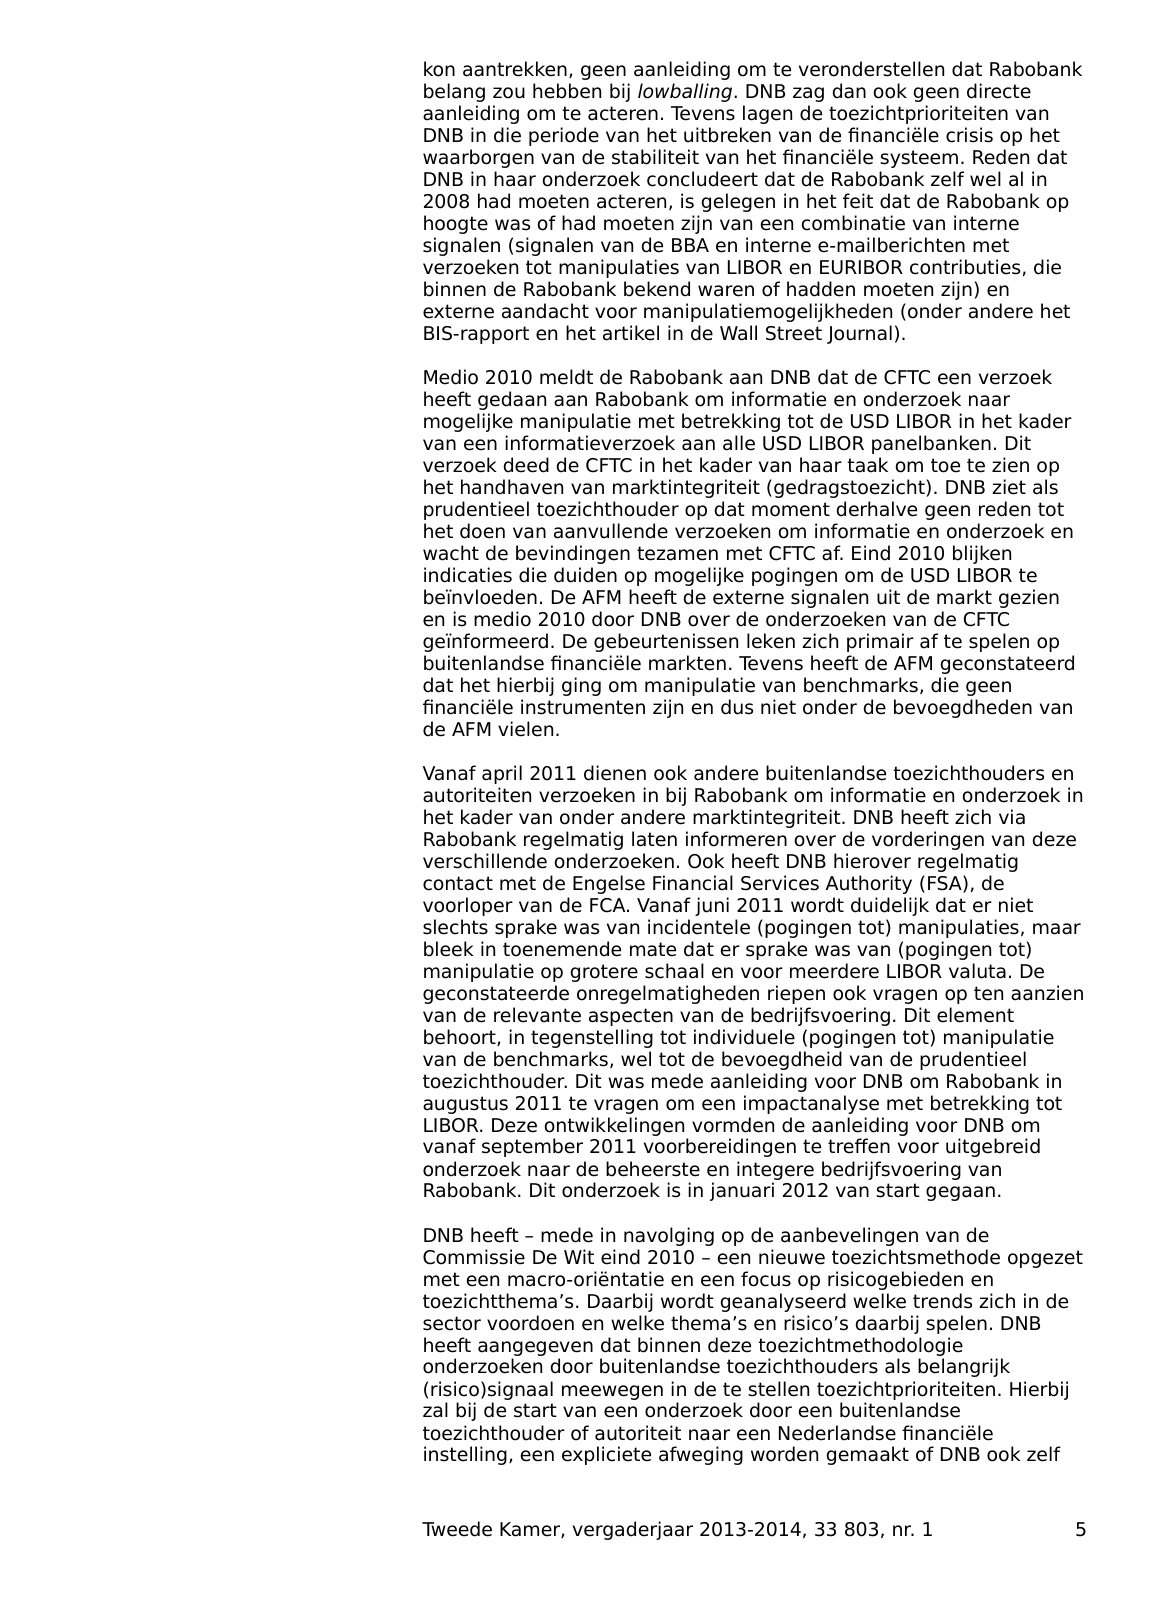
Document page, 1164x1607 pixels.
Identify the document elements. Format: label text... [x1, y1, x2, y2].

text DNB heeft – mede in navolging op de aanbevelingen van de Commissie De Wit eind 2010 – een nieuwe toezichtsmethode opgezet met een macro-oriëntatie en een focus op risicogebieden en toezichtthema’s. Daarbij wordt geanalyseerd welke trends zich in de sector voordoen en welke thema’s en risico’s daarbij spelen. DNB heeft aangegeven dat binnen deze toezichtmethodologie onderzoeken door buitenlandse toezichthouders als belangrijk (risico)signaal meewegen in de te stellen toezichtprioriteiten. Hierbij zal bij de start van een onderzoek door een buitenlandse toezichthouder of autoriteit naar een Nederlandse financiële instelling, een expliciete afweging worden gemaakt of DNB ook zelf [422, 1224, 1087, 1466]
text Medio 2010 meldt de Rabobank aan DNB dat de CFTC een verzoek heeft gedaan aan Rabobank om informatie en onderzoek naar mogelijke manipulatie met betrekking tot de USD LIBOR in het kader van een informatieverzoek aan alle USD LIBOR panelbanken. Dit verzoek deed de CFTC in het kader van haar taak om toe te zien op het handhaven van marktintegriteit (gedragstoezicht). DNB ziet als prudentieel toezichthouder op dat moment derhalve geen reden tot het doen van aanvullende verzoeken om informatie en onderzoek en wacht de bevindingen tezamen met CFTC af. Eind 2010 blijken indicaties die duiden op mogelijke pogingen om de USD LIBOR te beïnvloeden. De AFM heeft de externe signalen uit de markt gezien en is medio 2010 door DNB over de onderzoeken van de CFTC geïnformeerd. De gebeurtenissen leken zich primair af te spelen op buitenlandse financiële markten. Tevens heeft de AFM geconstateerd dat het hierbij ging om manipulatie van benchmarks, die geen financiële instrumenten zijn en dus niet onder de bevoegdheden van de AFM vielen. [422, 367, 1087, 741]
text Vanaf april 2011 dienen ook andere buitenlandse toezichthouders en autoriteiten verzoeken in bij Rabobank om informatie en onderzoek in het kader van onder andere marktintegriteit. DNB heeft zich via Rabobank regelmatig laten informeren over de vorderingen van deze verschillende onderzoeken. Ook heeft DNB hierover regelmatig contact met de Engelse Financial Services Authority (FSA), de voorloper van de FCA. Vanaf juni 2011 wordt duidelijk dat er niet slechts sprake was van incidentele (pogingen tot) manipulaties, maar bleek in toenemende mate dat er sprake was van (pogingen tot) manipulatie op grotere schaal en voor meerdere LIBOR valuta. De geconstateerde onregelmatigheden riepen ook vragen op ten aanzien van de relevante aspecten van de bedrijfsvoering. Dit element behoort, in tegenstelling tot individuele (pogingen tot) manipulatie van de benchmarks, wel tot de bevoegdheid van de prudentieel toezichthouder. Dit was mede aanleiding voor DNB om Rabobank in augustus 2011 te vragen om een impactanalyse met betrekking tot LIBOR. Deze ontwikkelingen vormden de aanleiding voor DNB om vanaf september 2011 voorbereidingen te treffen voor uitgebreid onderzoek naar de beheerste en integere bedrijfsvoering van Rabobank. Dit onderzoek is in januari 2012 van start gegaan. [422, 763, 1087, 1202]
text kon aantrekken, geen aanleiding om te veronderstellen dat Rabobank belang zou hebben bij lowballing. DNB zag dan ook geen directe aanleiding om te acteren. Tevens lagen de toezichtprioriteiten van DNB in die periode van het uitbreken van de financiële crisis op het waarborgen van de stabiliteit van het financiële systeem. Reden dat DNB in haar onderzoek concludeert dat de Rabobank zelf wel al in 2008 had moeten acteren, is gelegen in het feit dat de Rabobank op hoogte was of had moeten zijn van een combinatie van interne signalen (signalen van de BBA en interne e-mailberichten met verzoeken tot manipulaties van LIBOR en EURIBOR contributies, die binnen de Rabobank bekend waren of hadden moeten zijn) en externe aandacht voor manipulatiemogelijkheden (onder andere het BIS-rapport en het artikel in de Wall Street Journal). [422, 59, 1087, 345]
